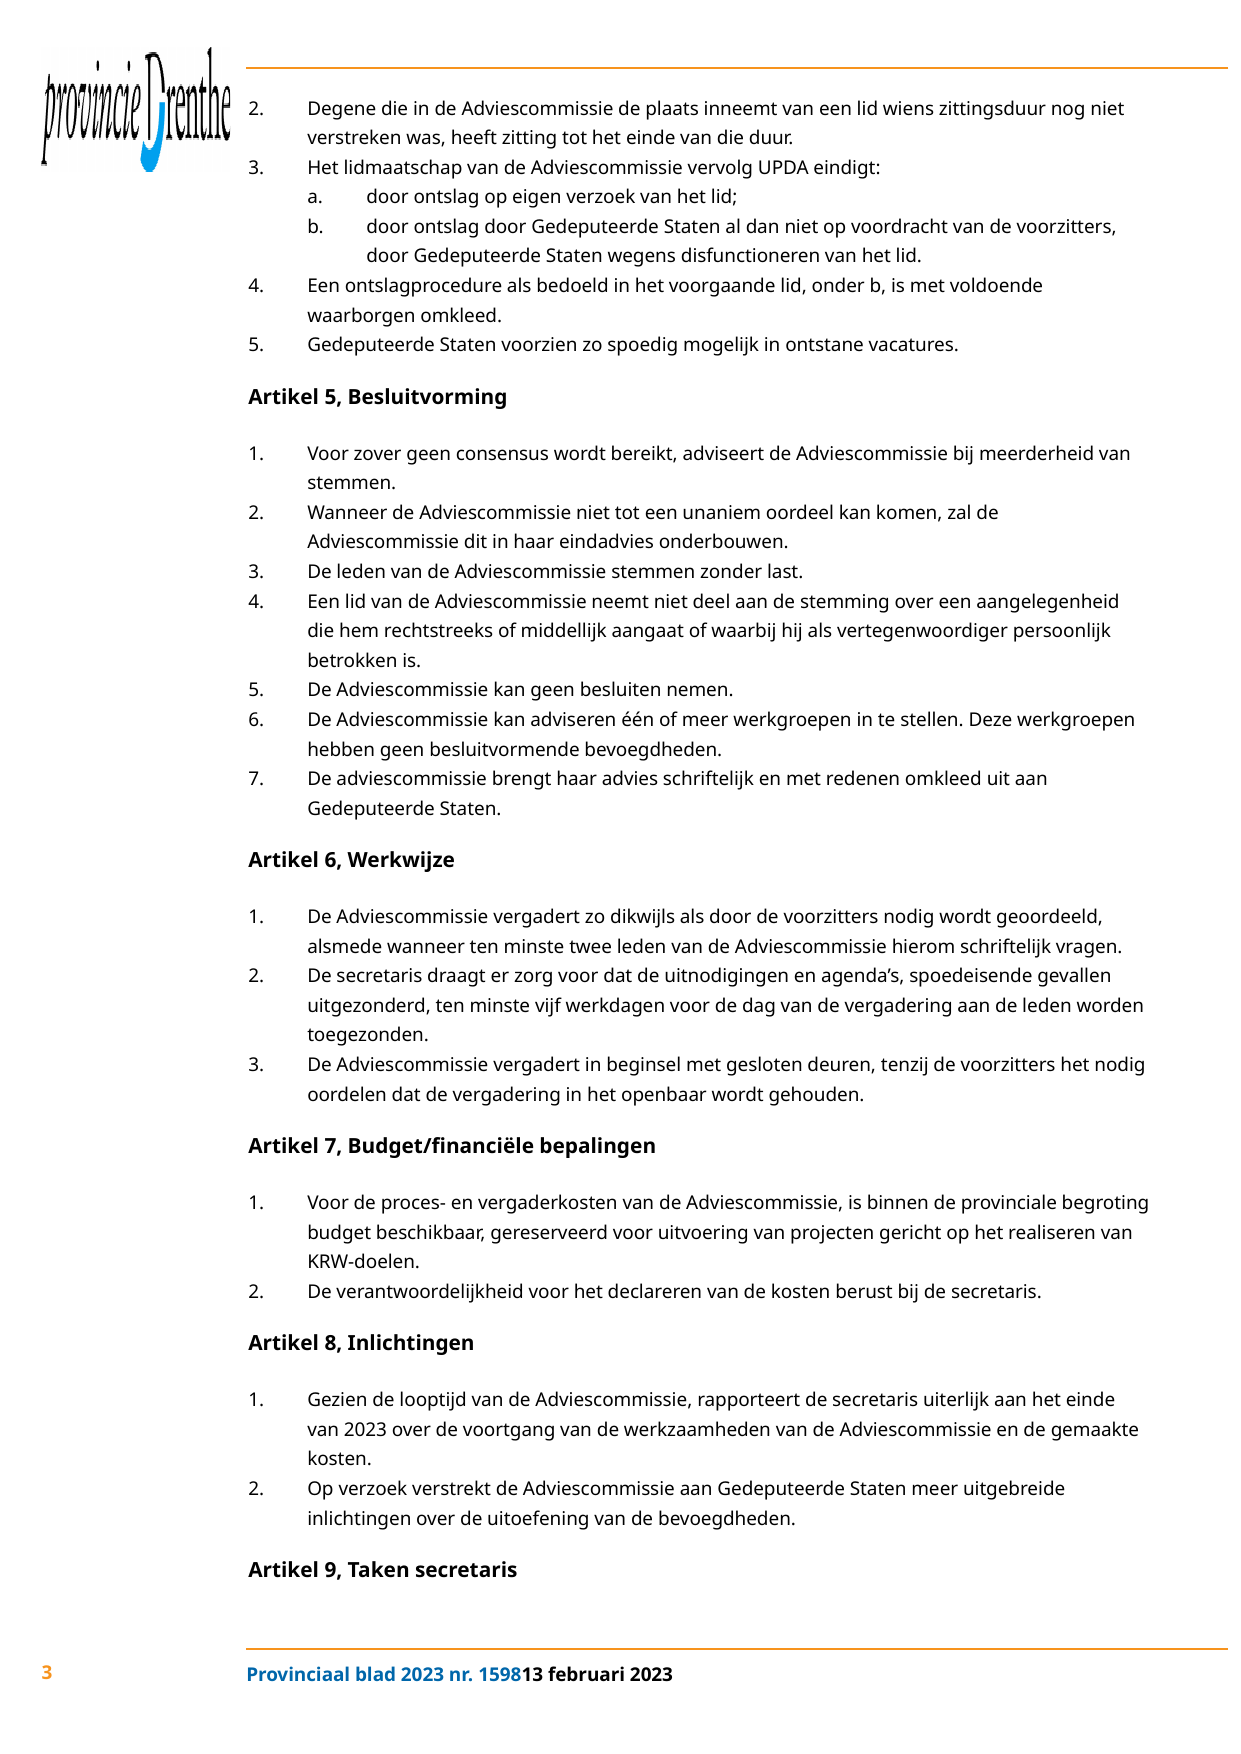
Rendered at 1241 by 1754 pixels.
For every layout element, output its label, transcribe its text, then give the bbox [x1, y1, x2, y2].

text Artikel 9, Taken secretaris [248, 1555, 1152, 1584]
list Gedeputeerde Staten voorzien zo spoedig mogelijk in ontstane vacatures. [248, 331, 1152, 357]
list Voor de proces- en vergaderkosten van de Adviescommissie, is binnen de provinciale begroting budget beschikbaar, gereserveerd voor uitvoering van projecten gericht op het realiseren van KRW-doelen. [248, 1189, 1152, 1274]
text Artikel 6, Werkwijze [248, 845, 1152, 874]
list Wanneer de Adviescommissie niet tot een unaniem oordeel kan komen, zal de Adviescommissie dit in haar eindadvies onderbouwen. [248, 499, 1152, 554]
list De Adviescommissie kan adviseren één of meer werkgroepen in te stellen. Deze werkgroepen hebben geen besluitvormende bevoegdheden. [248, 706, 1152, 761]
list Degene die in de Adviescommissie de plaats inneemt van een lid wiens zittingsduur nog niet verstreken was, heeft zitting tot het einde van die duur. [248, 95, 1152, 150]
picture [41, 47, 231, 172]
list Het lidmaatschap van de Adviescommissie vervolg UPDA eindigt: [248, 154, 1152, 180]
list De Adviescommissie kan geen besluiten nemen. [248, 677, 1152, 702]
list De leden van de Adviescommissie stemmen zonder last. [248, 558, 1152, 584]
list door ontslag door Gedeputeerde Staten al dan niet op voordracht van de voorzitters, door Gedeputeerde Staten wegens disfunctioneren van het lid. [307, 213, 1152, 268]
text Artikel 5, Besluitvorming [248, 382, 1152, 410]
list Een ontslagprocedure als bedoeld in het voorgaande lid, onder b, is met voldoende waarborgen omkleed. [248, 272, 1152, 328]
list Op verzoek verstrekt de Adviescommissie aan Gedeputeerde Staten meer uitgebreide inlichtingen over de uitoefening van de bevoegdheden. [248, 1475, 1152, 1531]
text Artikel 7, Budget/financiële bepalingen [248, 1131, 1152, 1160]
list De adviescommissie brengt haar advies schriftelijk en met redenen omkleed uit aan Gedeputeerde Staten. [248, 765, 1152, 821]
list Een lid van de Adviescommissie neemt niet deel aan de stemming over een aangelegenheid die hem rechtstreeks of middellijk aangaat of waarbij hij als vertegenwoordiger persoonlijk betrokken is. [248, 588, 1152, 673]
list door ontslag op eigen verzoek van het lid; [307, 183, 1152, 209]
list De Adviescommissie vergadert zo dikwijls als door de voorzitters nodig wordt geoordeeld, alsmede wanneer ten minste twee leden van de Adviescommissie hierom schriftelijk vragen. [248, 903, 1152, 959]
list Gezien de looptijd van de Adviescommissie, rapporteert de secretaris uiterlijk aan het einde van 2023 over de voortgang van de werkzaamheden van de Adviescommissie en de gemaakte kosten. [248, 1386, 1152, 1471]
text Artikel 8, Inlichtingen [248, 1328, 1152, 1357]
list Voor zover geen consensus wordt bereikt, adviseert de Adviescommissie bij meerderheid van stemmen. [248, 440, 1152, 495]
list De Adviescommissie vergadert in beginsel met gesloten deuren, tenzij de voorzitters het nodig oordelen dat de vergadering in het openbaar wordt gehouden. [248, 1051, 1152, 1107]
list De verantwoordelijkheid voor het declareren van de kosten berust bij de secretaris. [248, 1278, 1152, 1304]
list De secretaris draagt er zorg voor dat de uitnodigingen en agenda’s, spoedeisende gevallen uitgezonderd, ten minste vijf werkdagen voor de dag van de vergadering aan de leden worden toegezonden. [248, 962, 1152, 1047]
